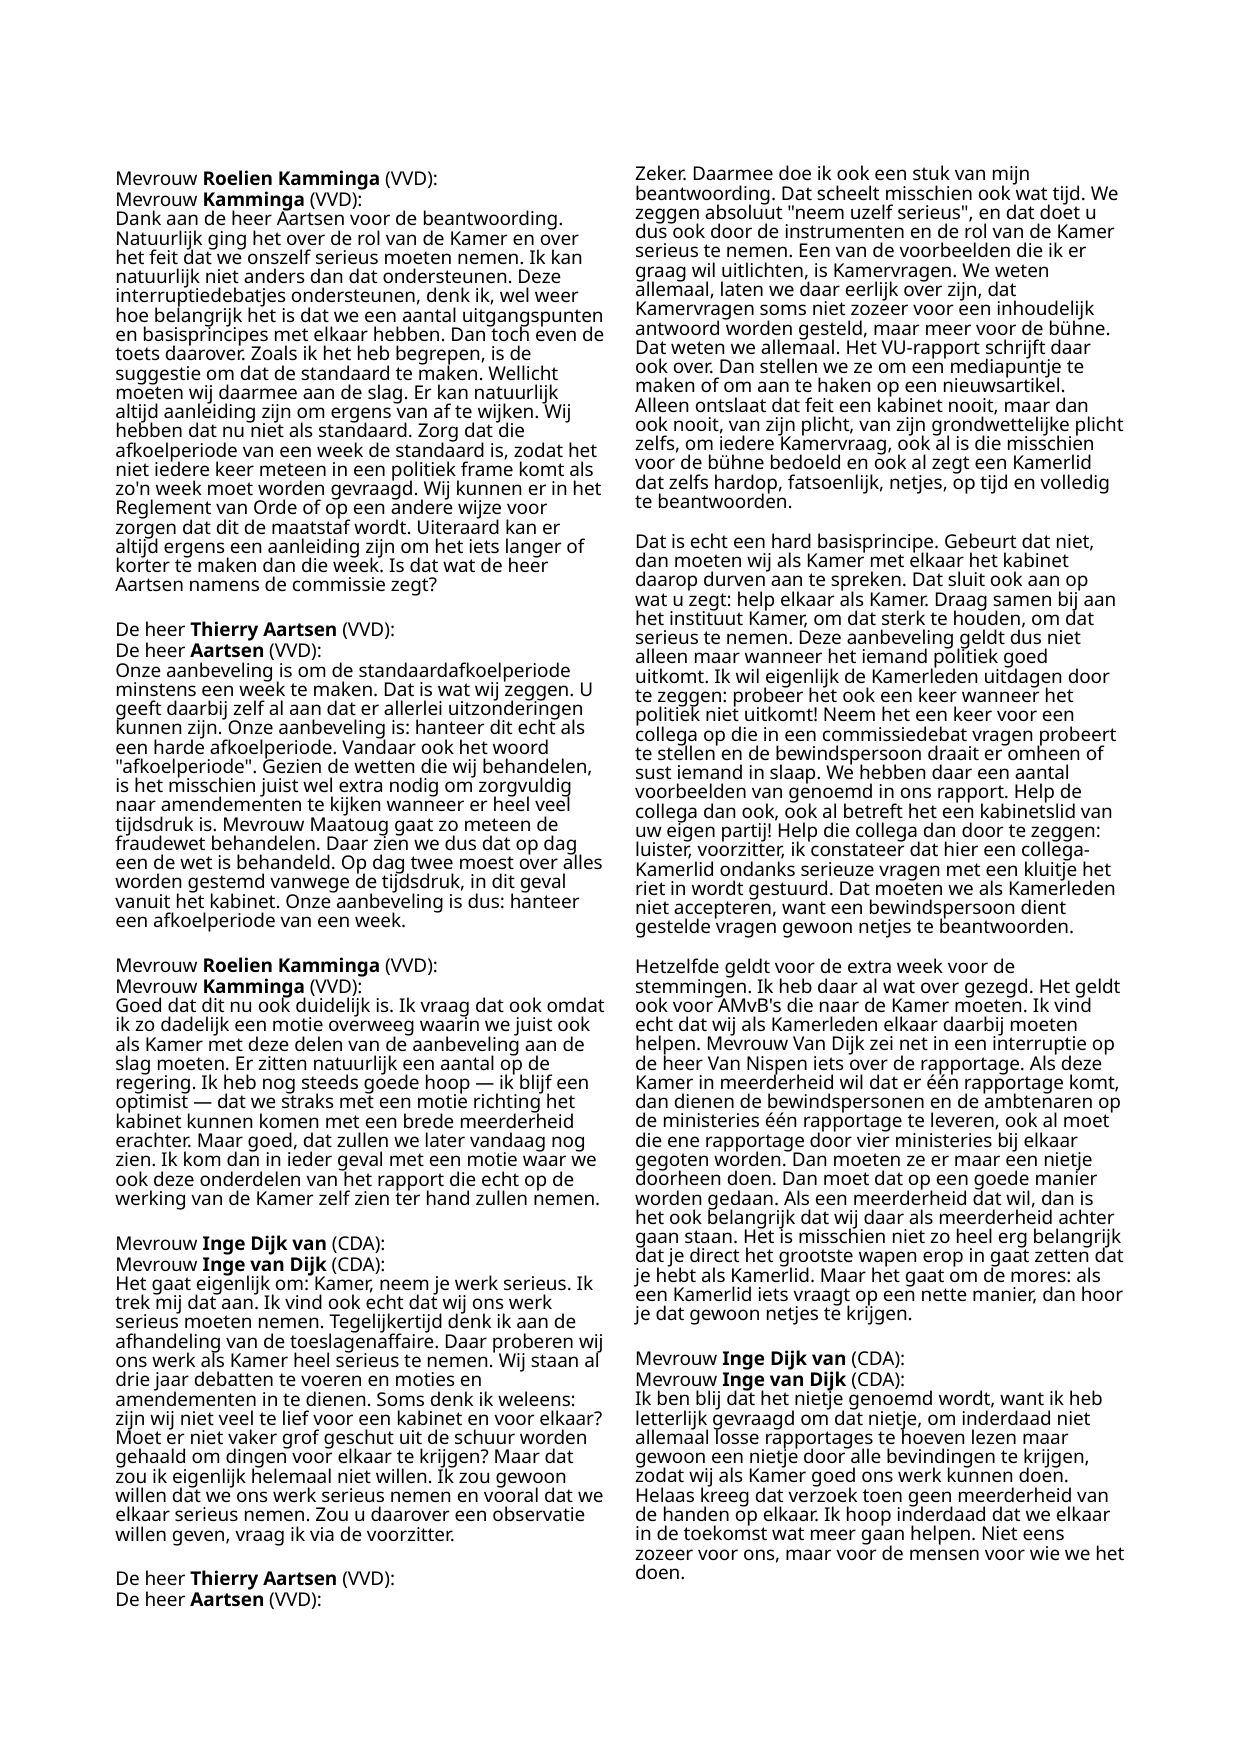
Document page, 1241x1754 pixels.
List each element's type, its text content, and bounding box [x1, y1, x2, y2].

text Mevrouw Roelien Kamminga (VVD): [115, 165, 605, 191]
text De heer Aartsen (VVD): [115, 1591, 605, 1611]
text Mevrouw Roelien Kamminga (VVD): [115, 952, 605, 978]
text De heer Thierry Aartsen (VVD): [115, 617, 605, 642]
text Hetzelfde geldt voor de extra week voor de stemmingen. Ik heb daar al wat over gezegd. Het geldt ook voor AMvB's die naar de Kamer moeten. Ik vind echt dat wij als Kamerleden elkaar daarbij moeten helpen. Mevrouw Van Dijk zei net in een interruptie op de heer Van Nispen iets over de rapportage. Als deze Kamer in meerderheid wil dat er één rapportage komt, dan dienen de bewindspersonen en de ambtenaren op de ministeries één rapportage te leveren, ook al moet die ene rapportage door vier ministeries bij elkaar gegoten worden. Dan moeten ze er maar een nietje doorheen doen. Dan moet dat op een goede manier worden gedaan. Als een meerderheid dat wil, dan is het ook belangrijk dat wij daar als meerderheid achter gaan staan. Het is misschien niet zo heel erg belangrijk dat je direct het grootste wapen erop in gaat zetten dat je hebt als Kamerlid. Maar het gaat om de mores: als een Kamerlid iets vraagt op een nette manier, dan hoor je dat gewoon netjes te krijgen. [635, 958, 1125, 1324]
text Mevrouw Inge Dijk van (CDA): [115, 1230, 605, 1256]
text Zeker. Daarmee doe ik ook een stuk van mijn beantwoording. Dat scheelt misschien ook wat tijd. We zeggen absoluut "neem uzelf serieus", en dat doet u dus ook door de instrumenten en de rol van de Kamer serieus te nemen. Een van de voorbeelden die ik er graag wil uitlichten, is Kamervragen. We weten allemaal, laten we daar eerlijk over zijn, dat Kamervragen soms niet zozeer voor een inhoudelijk antwoord worden gesteld, maar meer voor de bühne. Dat weten we allemaal. Het VU-rapport schrijft daar ook over. Dan stellen we ze om een mediapuntje te maken of om aan te haken op een nieuwsartikel. Alleen ontslaat dat feit een kabinet nooit, maar dan ook nooit, van zijn plicht, van zijn grondwettelijke plicht zelfs, om iedere Kamervraag, ook al is die misschien voor de bühne bedoeld en ook al zegt een Kamerlid dat zelfs hardop, fatsoenlijk, netjes, op tijd en volledig te beantwoorden. [635, 165, 1125, 512]
text Dank aan de heer Aartsen voor de beantwoording. Natuurlijk ging het over de rol van de Kamer en over het feit dat we onszelf serieus moeten nemen. Ik kan natuurlijk niet anders dan dat ondersteunen. Deze interruptiedebatjes ondersteunen, denk ik, wel weer hoe belangrijk het is dat we een aantal uitgangspunten en basisprincipes met elkaar hebben. Dan toch even de toets daarover. Zoals ik het heb begrepen, is de suggestie om dat de standaard te maken. Wellicht moeten wij daarmee aan de slag. Er kan natuurlijk altijd aanleiding zijn om ergens van af te wijken. Wij hebben dat nu niet als standaard. Zorg dat die afkoelperiode van een week de standaard is, zodat het niet iedere keer meteen in een politiek frame komt als zo'n week moet worden gevraagd. Wij kunnen er in het Reglement van Orde of op een andere wijze voor zorgen dat dit de maatstaf wordt. Uiteraard kan er altijd ergens een aanleiding zijn om het iets langer of korter te maken dan die week. Is dat wat de heer Aartsen namens de commissie zegt? [115, 210, 605, 596]
text Mevrouw Inge van Dijk (CDA): [635, 1371, 1125, 1390]
text Mevrouw Kamminga (VVD): [115, 191, 605, 210]
text Mevrouw Inge Dijk van (CDA): [635, 1345, 1125, 1371]
text Goed dat dit nu ook duidelijk is. Ik vraag dat ook omdat ik zo dadelijk een motie overweeg waarin we juist ook als Kamer met deze delen van de aanbeveling aan de slag moeten. Er zitten natuurlijk een aantal op de regering. Ik heb nog steeds goede hoop — ik blijf een optimist — dat we straks met een motie richting het kabinet kunnen komen met een brede meerderheid erachter. Maar goed, dat zullen we later vandaag nog zien. Ik kom dan in ieder geval met een motie waar we ook deze onderdelen van het rapport die echt op de werking van de Kamer zelf zien ter hand zullen nemen. [115, 997, 605, 1209]
text Onze aanbeveling is om de standaardafkoelperiode minstens een week te maken. Dat is wat wij zeggen. U geeft daarbij zelf al aan dat er allerlei uitzonderingen kunnen zijn. Onze aanbeveling is: hanteer dit echt als een harde afkoelperiode. Vandaar ook het woord "afkoelperiode". Gezien de wetten die wij behandelen, is het misschien juist wel extra nodig om zorgvuldig naar amendementen te kijken wanneer er heel veel tijdsdruk is. Mevrouw Maatoug gaat zo meteen de fraudewet behandelen. Daar zien we dus dat op dag een de wet is behandeld. Op dag twee moest over alles worden gestemd vanwege de tijdsdruk, in dit geval vanuit het kabinet. Onze aanbeveling is dus: hanteer een afkoelperiode van een week. [115, 662, 605, 931]
text Ik ben blij dat het nietje genoemd wordt, want ik heb letterlijk gevraagd om dat nietje, om inderdaad niet allemaal losse rapportages te hoeven lezen maar gewoon een nietje door alle bevindingen te krijgen, zodat wij als Kamer goed ons werk kunnen doen. Helaas kreeg dat verzoek toen geen meerderheid van de handen op elkaar. Ik hoop inderdaad dat we elkaar in de toekomst wat meer gaan helpen. Niet eens zozeer voor ons, maar voor de mensen voor wie we het doen. [635, 1390, 1125, 1583]
text De heer Aartsen (VVD): [115, 642, 605, 662]
text Het gaat eigenlijk om: Kamer, neem je werk serieus. Ik trek mij dat aan. Ik vind ook echt dat wij ons werk serieus moeten nemen. Tegelijkertijd denk ik aan de afhandeling van de toeslagenaffaire. Daar proberen wij ons werk als Kamer heel serieus te nemen. Wij staan al drie jaar debatten te voeren en moties en amendementen in te dienen. Soms denk ik weleens: zijn wij niet veel te lief voor een kabinet en voor elkaar? Moet er niet vaker grof geschut uit de schuur worden gehaald om dingen voor elkaar te krijgen? Maar dat zou ik eigenlijk helemaal niet willen. Ik zou gewoon willen dat we ons werk serieus nemen en vooral dat we elkaar serieus nemen. Zou u daarover een observatie willen geven, vraag ik via de voorzitter. [115, 1275, 605, 1545]
text Dat is echt een hard basisprincipe. Gebeurt dat niet, dan moeten wij als Kamer met elkaar het kabinet daarop durven aan te spreken. Dat sluit ook aan op wat u zegt: help elkaar als Kamer. Draag samen bij aan het instituut Kamer, om dat sterk te houden, om dat serieus te nemen. Deze aanbeveling geldt dus niet alleen maar wanneer het iemand politiek goed uitkomt. Ik wil eigenlijk de Kamerleden uitdagen door te zeggen: probeer het ook een keer wanneer het politiek niet uitkomt! Neem het een keer voor een collega op die in een commissiedebat vragen probeert te stellen en de bewindspersoon draait er omheen of sust iemand in slaap. We hebben daar een aantal voorbeelden van genoemd in ons rapport. Help de collega dan ook, ook al betreft het een kabinetslid van uw eigen partij! Help die collega dan door te zeggen: luister, voorzitter, ik constateer dat hier een collega-Kamerlid ondanks serieuze vragen met een kluitje het riet in wordt gestuurd. Dat moeten we als Kamerleden niet accepteren, want een bewindspersoon dient gestelde vragen gewoon netjes te beantwoorden. [635, 533, 1125, 938]
text Mevrouw Kamminga (VVD): [115, 978, 605, 997]
text De heer Thierry Aartsen (VVD): [115, 1566, 605, 1591]
text Mevrouw Inge van Dijk (CDA): [115, 1256, 605, 1275]
